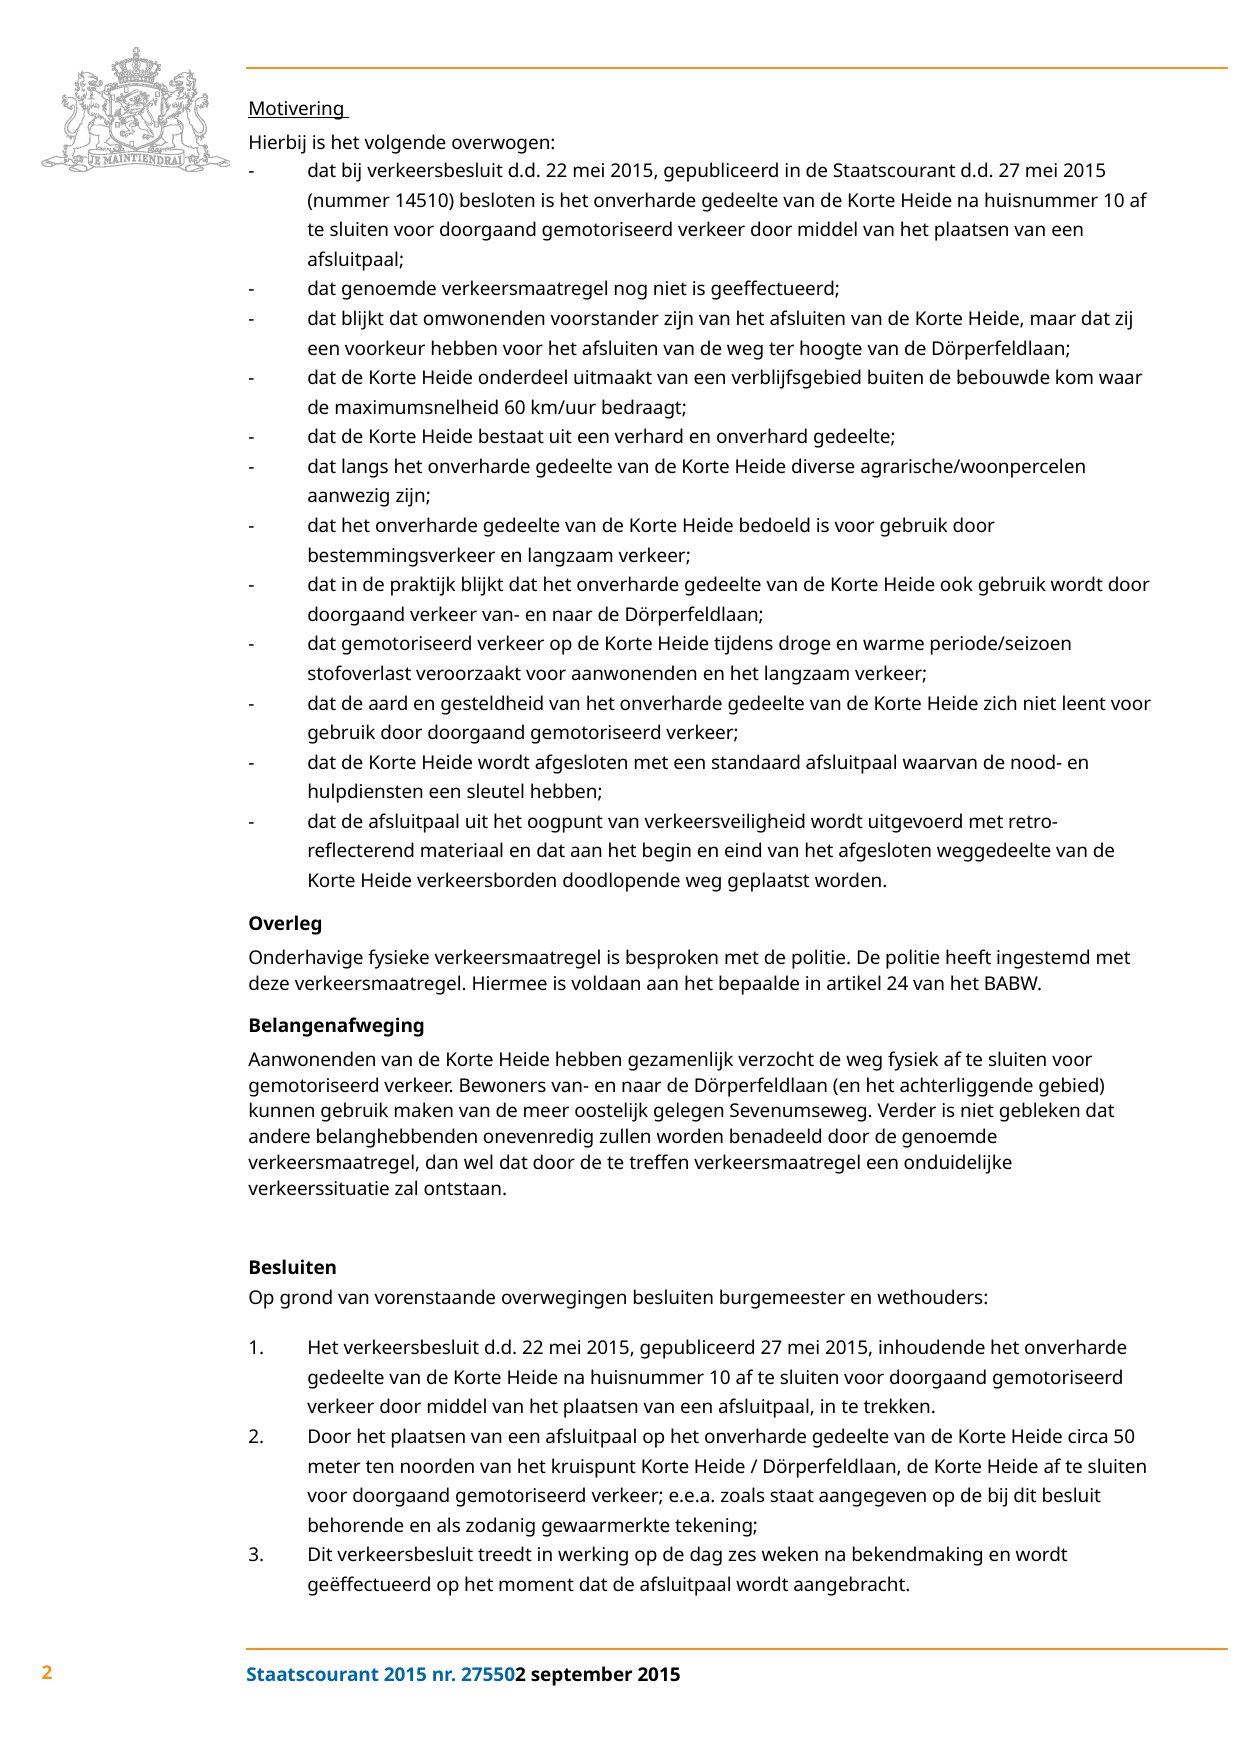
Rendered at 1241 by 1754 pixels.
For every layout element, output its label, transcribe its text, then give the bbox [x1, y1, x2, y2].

list Door het plaatsen van een afsluitpaal op het onverharde gedeelte van de Korte Heide circa 50 meter ten noorden van het kruispunt Korte Heide / Dörperfeldlaan, de Korte Heide af te sluiten voor doorgaand gemotoriseerd verkeer; e.e.a. zoals staat aangegeven op de bij dit besluit behorende en als zodanig gewaarmerkte tekening; [248, 1423, 1152, 1538]
text Motivering [248, 95, 1152, 121]
list dat gemotoriseerd verkeer op de Korte Heide tijdens droge en warme periode/seizoen stofoverlast veroorzaakt voor aanwonenden en het langzaam verkeer; [248, 631, 1152, 686]
text Op grond van vorenstaande overwegingen besluiten burgemeester en wethouders: [248, 1284, 1152, 1310]
text Overleg [248, 910, 1152, 936]
text Belangenafweging [248, 1012, 1152, 1038]
list dat de aard en gesteldheid van het onverharde gedeelte van de Korte Heide zich niet leent voor gebruik door doorgaand gemotoriseerd verkeer; [248, 690, 1152, 745]
picture [41, 47, 231, 172]
list dat de afsluitpaal uit het oogpunt van verkeersveiligheid wordt uitgevoerd met retro-reflecterend materiaal en dat aan het begin en eind van het afgesloten weggedeelte van de Korte Heide verkeersborden doodlopende weg geplaatst worden. [248, 808, 1152, 893]
list Het verkeersbesluit d.d. 22 mei 2015, gepubliceerd 27 mei 2015, inhoudende het onverharde gedeelte van de Korte Heide na huisnummer 10 af te sluiten voor doorgaand gemotoriseerd verkeer door middel van het plaatsen van een afsluitpaal, in te trekken. [248, 1334, 1152, 1419]
list dat genoemde verkeersmaatregel nog niet is geeffectueerd; [248, 276, 1152, 301]
list dat de Korte Heide onderdeel uitmaakt van een verblijfsgebied buiten de bebouwde kom waar de maximumsnelheid 60 km/uur bedraagt; [248, 364, 1152, 419]
text Aanwonenden van de Korte Heide hebben gezamenlijk verzocht de weg fysiek af te sluiten voor gemotoriseerd verkeer. Bewoners van- en naar de Dörperfeldlaan (en het achterliggende gebied) kunnen gebruik maken van de meer oostelijk gelegen Sevenumseweg. Verder is niet gebleken dat andere belanghebbenden onevenredig zullen worden benadeeld door de genoemde verkeersmaatregel, dan wel dat door de te treffen verkeersmaatregel een onduidelijke verkeerssituatie zal ontstaan. [248, 1046, 1152, 1200]
text Besluiten [248, 1254, 1152, 1280]
list dat het onverharde gedeelte van de Korte Heide bedoeld is voor gebruik door bestemmingsverkeer en langzaam verkeer; [248, 512, 1152, 567]
list dat langs het onverharde gedeelte van de Korte Heide diverse agrarische/woonpercelen aanwezig zijn; [248, 453, 1152, 508]
list dat bij verkeersbesluit d.d. 22 mei 2015, gepubliceerd in de Staatscourant d.d. 27 mei 2015 (nummer 14510) besloten is het onverharde gedeelte van de Korte Heide na huisnummer 10 af te sluiten voor doorgaand gemotoriseerd verkeer door middel van het plaatsen van een afsluitpaal; [248, 157, 1152, 272]
text Hierbij is het volgende overwogen: [248, 129, 1152, 154]
list dat de Korte Heide wordt afgesloten met een standaard afsluitpaal waarvan de nood- en hulpdiensten een sleutel hebben; [248, 749, 1152, 804]
text Onderhavige fysieke verkeersmaatregel is besproken met de politie. De politie heeft ingestemd met deze verkeersmaatregel. Hiermee is voldaan aan het bepaalde in artikel 24 van het BABW. [248, 944, 1152, 996]
list dat blijkt dat omwonenden voorstander zijn van het afsluiten van de Korte Heide, maar dat zij een voorkeur hebben voor het afsluiten van de weg ter hoogte van de Dörperfeldlaan; [248, 305, 1152, 360]
list dat in de praktijk blijkt dat het onverharde gedeelte van de Korte Heide ook gebruik wordt door doorgaand verkeer van- en naar de Dörperfeldlaan; [248, 571, 1152, 627]
list dat de Korte Heide bestaat uit een verhard en onverhard gedeelte; [248, 423, 1152, 449]
list Dit verkeersbesluit treedt in werking op de dag zes weken na bekendmaking en wordt geëffectueerd op het moment dat de afsluitpaal wordt aangebracht. [248, 1542, 1152, 1597]
